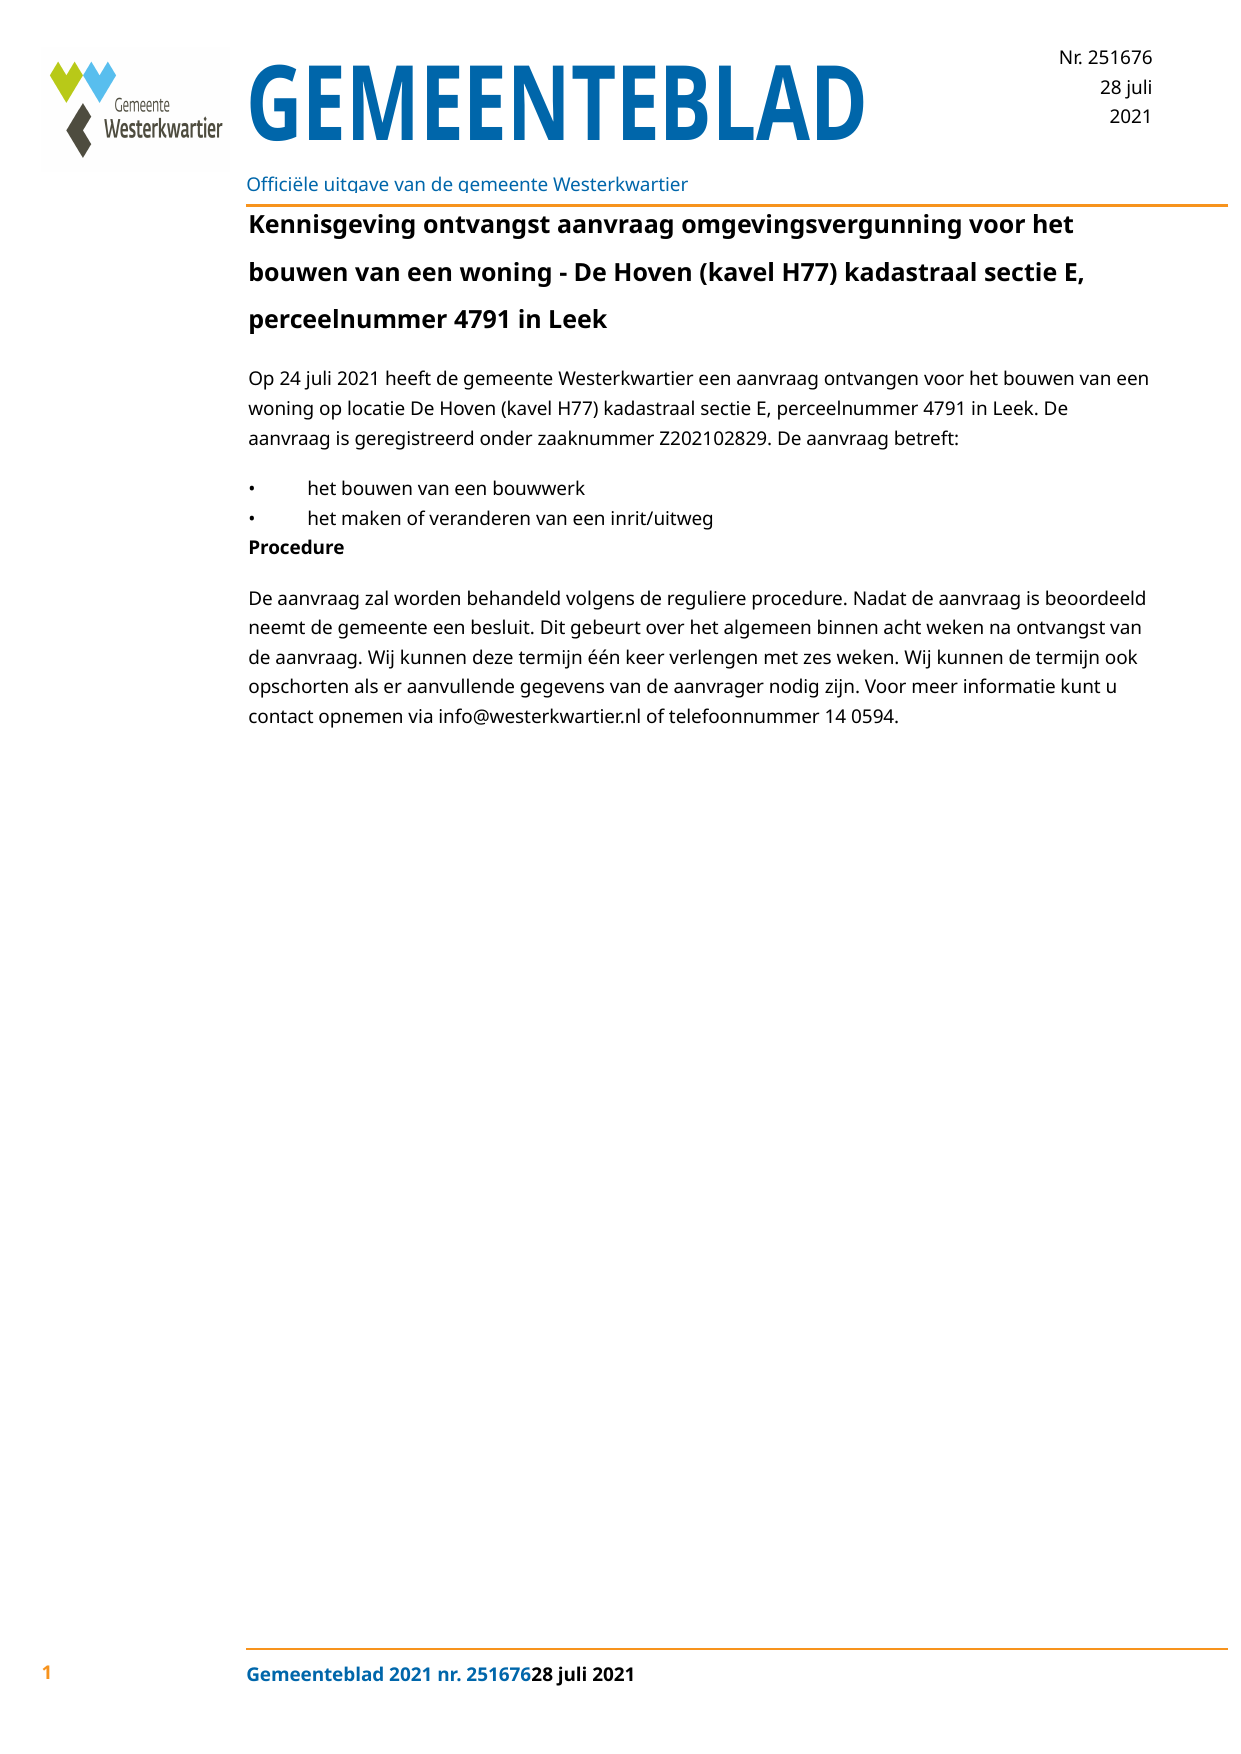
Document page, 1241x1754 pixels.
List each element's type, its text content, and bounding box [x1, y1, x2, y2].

list het maken of veranderen van een inrit/uitweg [248, 505, 1152, 530]
list het bouwen van een bouwwerk [248, 475, 1152, 501]
picture [41, 47, 231, 172]
text De aanvraag zal worden behandeld volgens de reguliere procedure. Nadat de aanvraag is beoordeeld neemt de gemeente een besluit. Dit gebeurt over het algemeen binnen acht weken na ontvangst van de aanvraag. Wij kunnen deze termijn één keer verlengen met zes weken. Wij kunnen de termijn ook opschorten als er aanvullende gegevens van de aanvrager nodig zijn. Voor meer informatie kunt u contact opnemen via info@westerkwartier.nl of telefoonnummer 14 0594. [248, 585, 1152, 729]
text Op 24 juli 2021 heeft de gemeente Westerkwartier een aanvraag ontvangen voor het bouwen van een woning op locatie De Hoven (kavel H77) kadastraal sectie E, perceelnummer 4791 in Leek. De aanvraag is geregistreerd onder zaaknummer Z202102829. De aanvraag betreft: [248, 366, 1152, 450]
text Procedure [248, 534, 1152, 560]
text Kennisgeving ontvangst aanvraag omgevingsvergunning voor het bouwen van een woning - De Hoven (kavel H77) kadastraal sectie E, perceelnummer 4791 in Leek [248, 207, 1152, 336]
